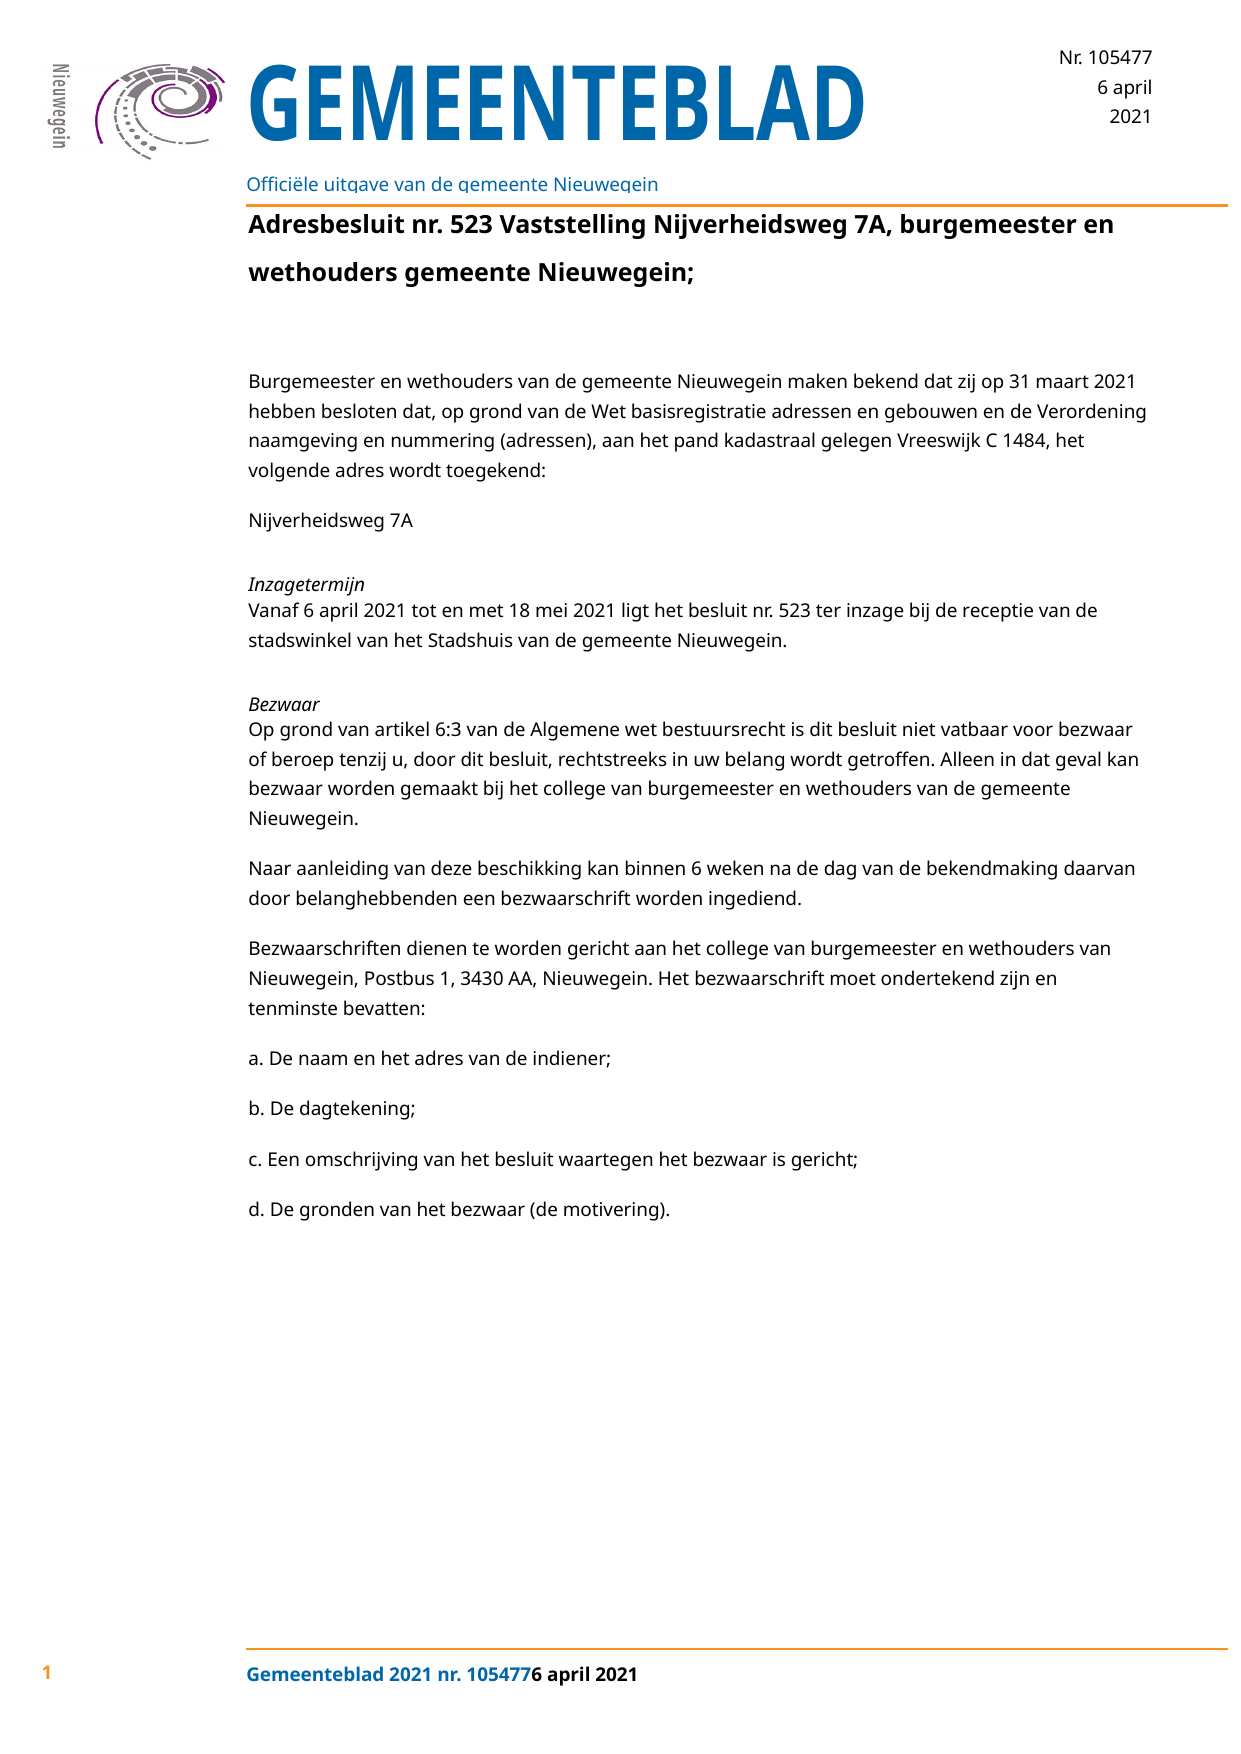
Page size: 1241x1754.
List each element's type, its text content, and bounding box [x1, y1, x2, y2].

text Naar aanleiding van deze beschikking kan binnen 6 weken na de dag van de bekendmaking daarvan door belanghebbenden een bezwaarschrift worden ingediend. [248, 856, 1152, 911]
text b. De dagtekening; [248, 1096, 1152, 1121]
text c. Een omschrijving van het besluit waartegen het bezwaar is gericht; [248, 1146, 1152, 1172]
text Bezwaarschriften dienen te worden gericht aan het college van burgemeester en wethouders van Nieuwegein, Postbus 1, 3430 AA, Nieuwegein. Het bezwaarschrift moet ondertekend zijn en tenminste bevatten: [248, 936, 1152, 1021]
text Vanaf 6 april 2021 tot en met 18 mei 2021 ligt het besluit nr. 523 ter inzage bij de receptie van de stadswinkel van het Stadshuis van de gemeente Nieuwegein. [248, 597, 1152, 652]
text Inzagetermijn [248, 571, 1152, 597]
text d. De gronden van het bezwaar (de motivering). [248, 1196, 1152, 1222]
text Nijverheidsweg 7A [248, 507, 1152, 533]
text Adresbesluit nr. 523 Vaststelling Nijverheidsweg 7A, burgemeester en wethouders gemeente Nieuwegein; [248, 207, 1152, 288]
text Burgemeester en wethouders van de gemeente Nieuwegein maken bekend dat zij op 31 maart 2021 hebben besloten dat, op grond van de Wet basisregistratie adressen en gebouwen en de Verordening naamgeving en nummering (adressen), aan het pand kadastraal gelegen Vreeswijk C 1484, het volgende adres wordt toegekend: [248, 368, 1152, 483]
text Bezwaar [248, 691, 1152, 716]
picture [41, 47, 231, 172]
text Op grond van artikel 6:3 van de Algemene wet bestuursrecht is dit besluit niet vatbaar voor bezwaar of beroep tenzij u, door dit besluit, rechtstreeks in uw belang wordt getroffen. Alleen in dat geval kan bezwaar worden gemaakt bij het college van burgemeester en wethouders van de gemeente Nieuwegein. [248, 716, 1152, 831]
text a. De naam en het adres van de indiener; [248, 1045, 1152, 1071]
